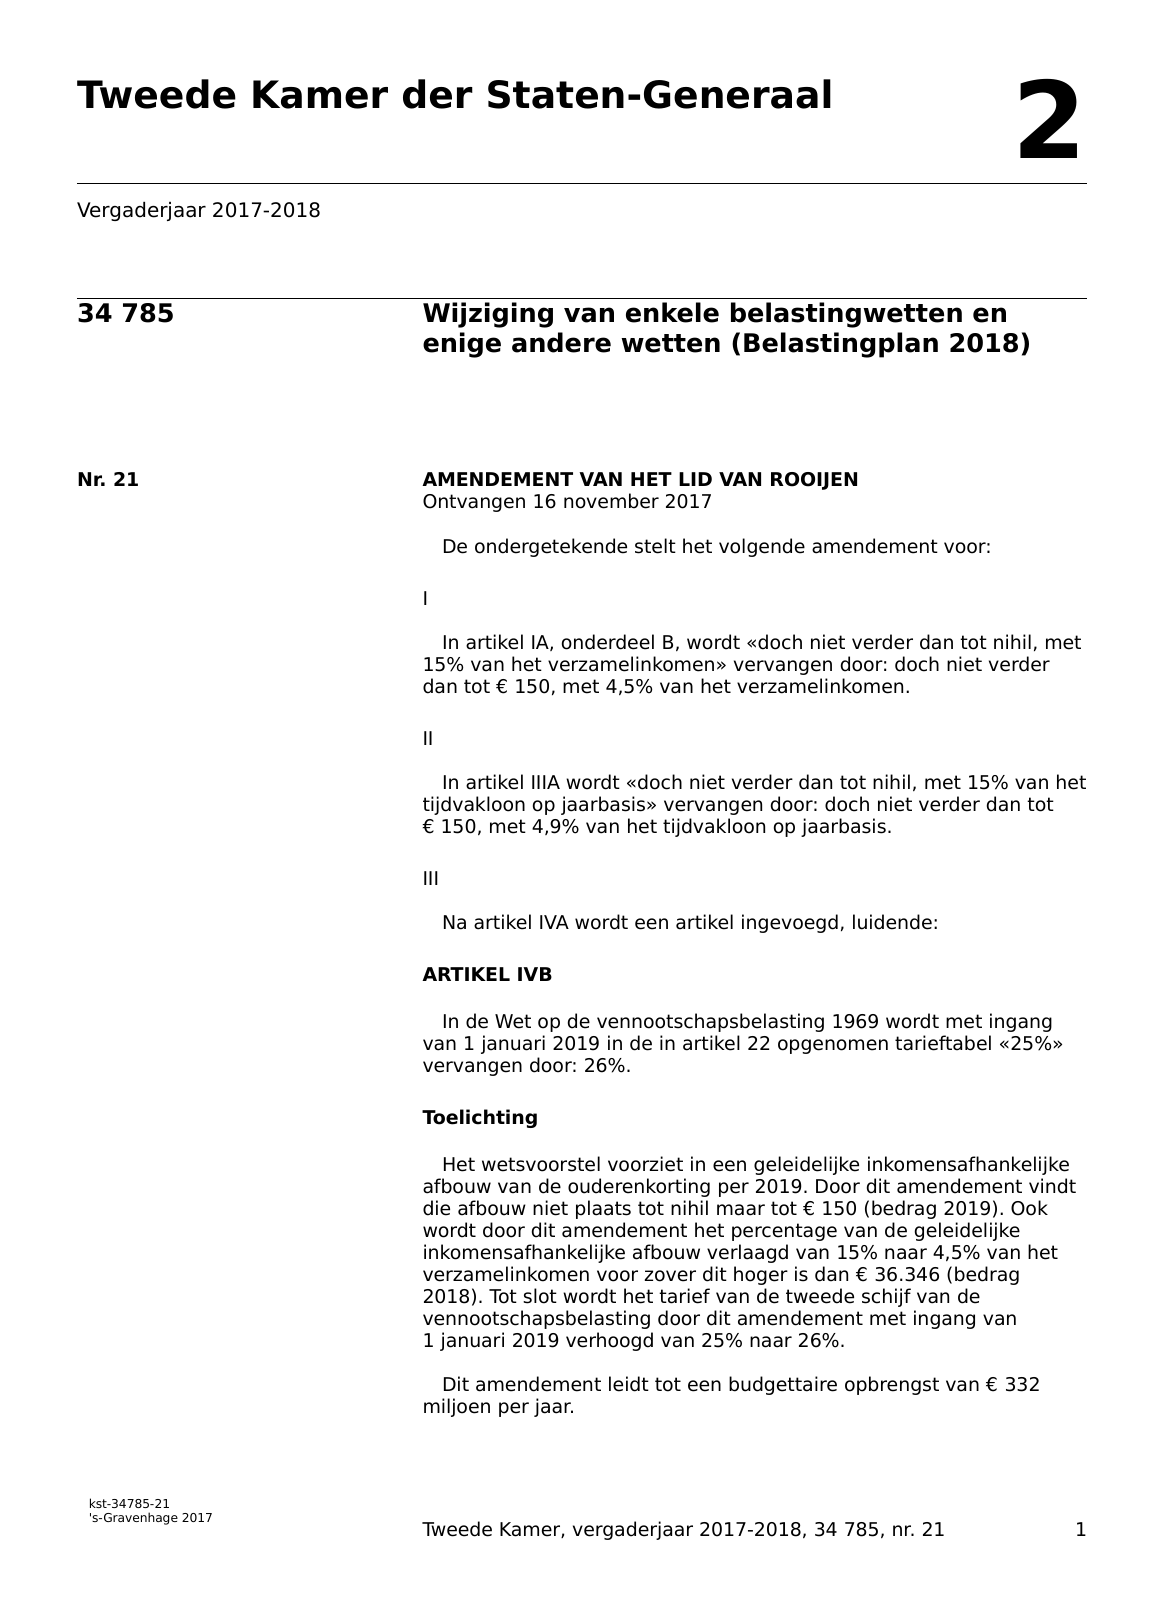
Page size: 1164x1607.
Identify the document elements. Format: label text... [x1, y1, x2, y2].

text In de Wet op de vennootschapsbelasting 1969 wordt met ingang van 1 januari 2019 in de in artikel 22 opgenomen tarieftabel «25%» vervangen door: 26%. [422, 1011, 1087, 1077]
table_header Tweede Kamer der Staten-Generaal [77, 59, 886, 183]
subtitle 34 785 Wijziging van enkele belastingwetten en enige andere wetten (Belastingplan 2018) [77, 299, 1087, 358]
subtitle III [422, 868, 1087, 890]
subtitle Nr. 21 AMENDEMENT VAN HET LID VAN ROOIJEN [77, 469, 1087, 491]
subtitle ARTIKEL IVB [422, 964, 1087, 986]
text Na artikel IVA wordt een artikel ingevoegd, luidende: [422, 912, 1087, 934]
subtitle Toelichting [422, 1107, 1087, 1129]
text Het wetsvoorstel voorziet in een geleidelijke inkomensafhankelijke afbouw van de ouderenkorting per 2019. Door dit amendement vindt die afbouw niet plaats tot nihil maar tot € 150 (bedrag 2019). Ook wordt door dit amendement het percentage van de geleidelijke inkomensafhankelijke afbouw verlaagd van 15% naar 4,5% van het verzamelinkomen voor zover dit hoger is dan € 36.346 (bedrag 2018). Tot slot wordt het tarief van de tweede schijf van de vennootschapsbelasting door dit amendement met ingang van 1 januari 2019 verhoogd van 25% naar 26%. [422, 1154, 1087, 1352]
text In artikel IA, onderdeel B, wordt «doch niet verder dan tot nihil, met 15% van het verzamelinkomen» vervangen door: doch niet verder dan tot € 150, met 4,5% van het verzamelinkomen. [422, 632, 1087, 698]
text kst-34785-21 [88, 1497, 323, 1511]
text Ontvangen 16 november 2017 [422, 491, 1087, 513]
table_cell Vergaderjaar 2017-2018 [77, 184, 1087, 298]
text In artikel IIIA wordt «doch niet verder dan tot nihil, met 15% van het tijdvakloon op jaarbasis» vervangen door: doch niet verder dan tot € 150, met 4,9% van het tijdvakloon op jaarbasis. [422, 772, 1087, 838]
table_header 2 [886, 59, 1087, 183]
subtitle II [422, 728, 1087, 749]
subtitle I [422, 587, 1087, 609]
text De ondergetekende stelt het volgende amendement voor: [422, 536, 1087, 557]
text 's-Gravenhage 2017 [88, 1511, 323, 1525]
text Dit amendement leidt tot een budgettaire opbrengst van € 332 miljoen per jaar. [422, 1374, 1087, 1418]
